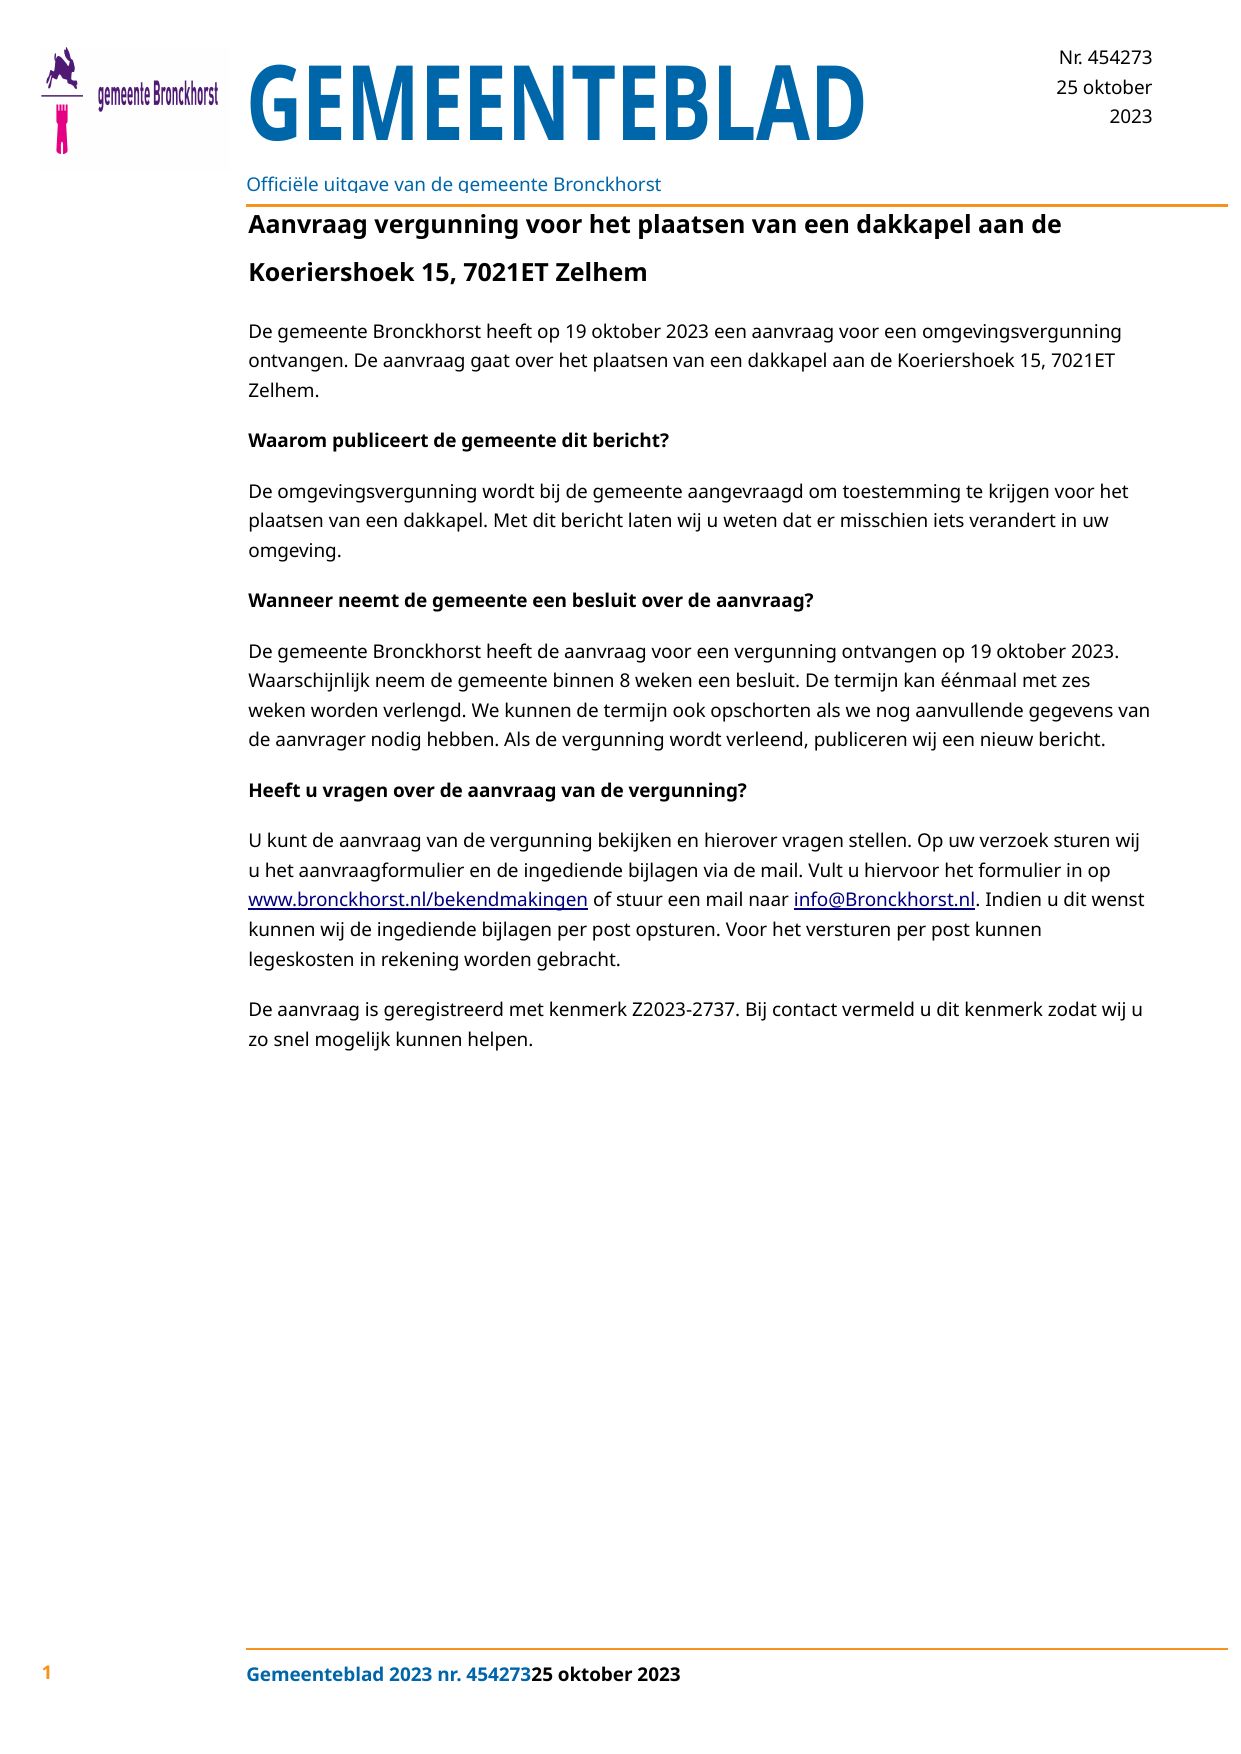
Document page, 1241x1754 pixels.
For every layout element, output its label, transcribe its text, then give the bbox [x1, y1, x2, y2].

text Heeft u vragen over de aanvraag van de vergunning? [248, 777, 1152, 803]
text De gemeente Bronckhorst heeft de aanvraag voor een vergunning ontvangen op 19 oktober 2023. Waarschijnlijk neem de gemeente binnen 8 weken een besluit. De termijn kan éénmaal met zes weken worden verlengd. We kunnen de termijn ook opschorten als we nog aanvullende gegevens van de aanvrager nodig hebben. Als de vergunning wordt verleend, publiceren wij een nieuw bericht. [248, 638, 1152, 752]
text Aanvraag vergunning voor het plaatsen van een dakkapel aan de Koeriershoek 15, 7021ET Zelhem [248, 207, 1152, 288]
text Wanneer neemt de gemeente een besluit over de aanvraag? [248, 587, 1152, 613]
text De aanvraag is geregistreerd met kenmerk Z2023-2737. Bij contact vermeld u dit kenmerk zodat wij u zo snel mogelijk kunnen helpen. [248, 996, 1152, 1052]
picture [41, 47, 231, 172]
text U kunt de aanvraag van de vergunning bekijken en hierover vragen stellen. Op uw verzoek sturen wij u het aanvraagformulier en de ingediende bijlagen via de mail. Vult u hiervoor het formulier in op www.bronckhorst.nl/bekendmakingen of stuur een mail naar info@Bronckhorst.nl. Indien u dit wenst kunnen wij de ingediende bijlagen per post opsturen. Voor het versturen per post kunnen legeskosten in rekening worden gebracht. [248, 827, 1152, 972]
text De gemeente Bronckhorst heeft op 19 oktober 2023 een aanvraag voor een omgevingsvergunning ontvangen. De aanvraag gaat over het plaatsen van een dakkapel aan de Koeriershoek 15, 7021ET Zelhem. [248, 318, 1152, 403]
text Waarom publiceert de gemeente dit bericht? [248, 427, 1152, 453]
text De omgevingsvergunning wordt bij de gemeente aangevraagd om toestemming te krijgen voor het plaatsen van een dakkapel. Met dit bericht laten wij u weten dat er misschien iets verandert in uw omgeving. [248, 478, 1152, 563]
